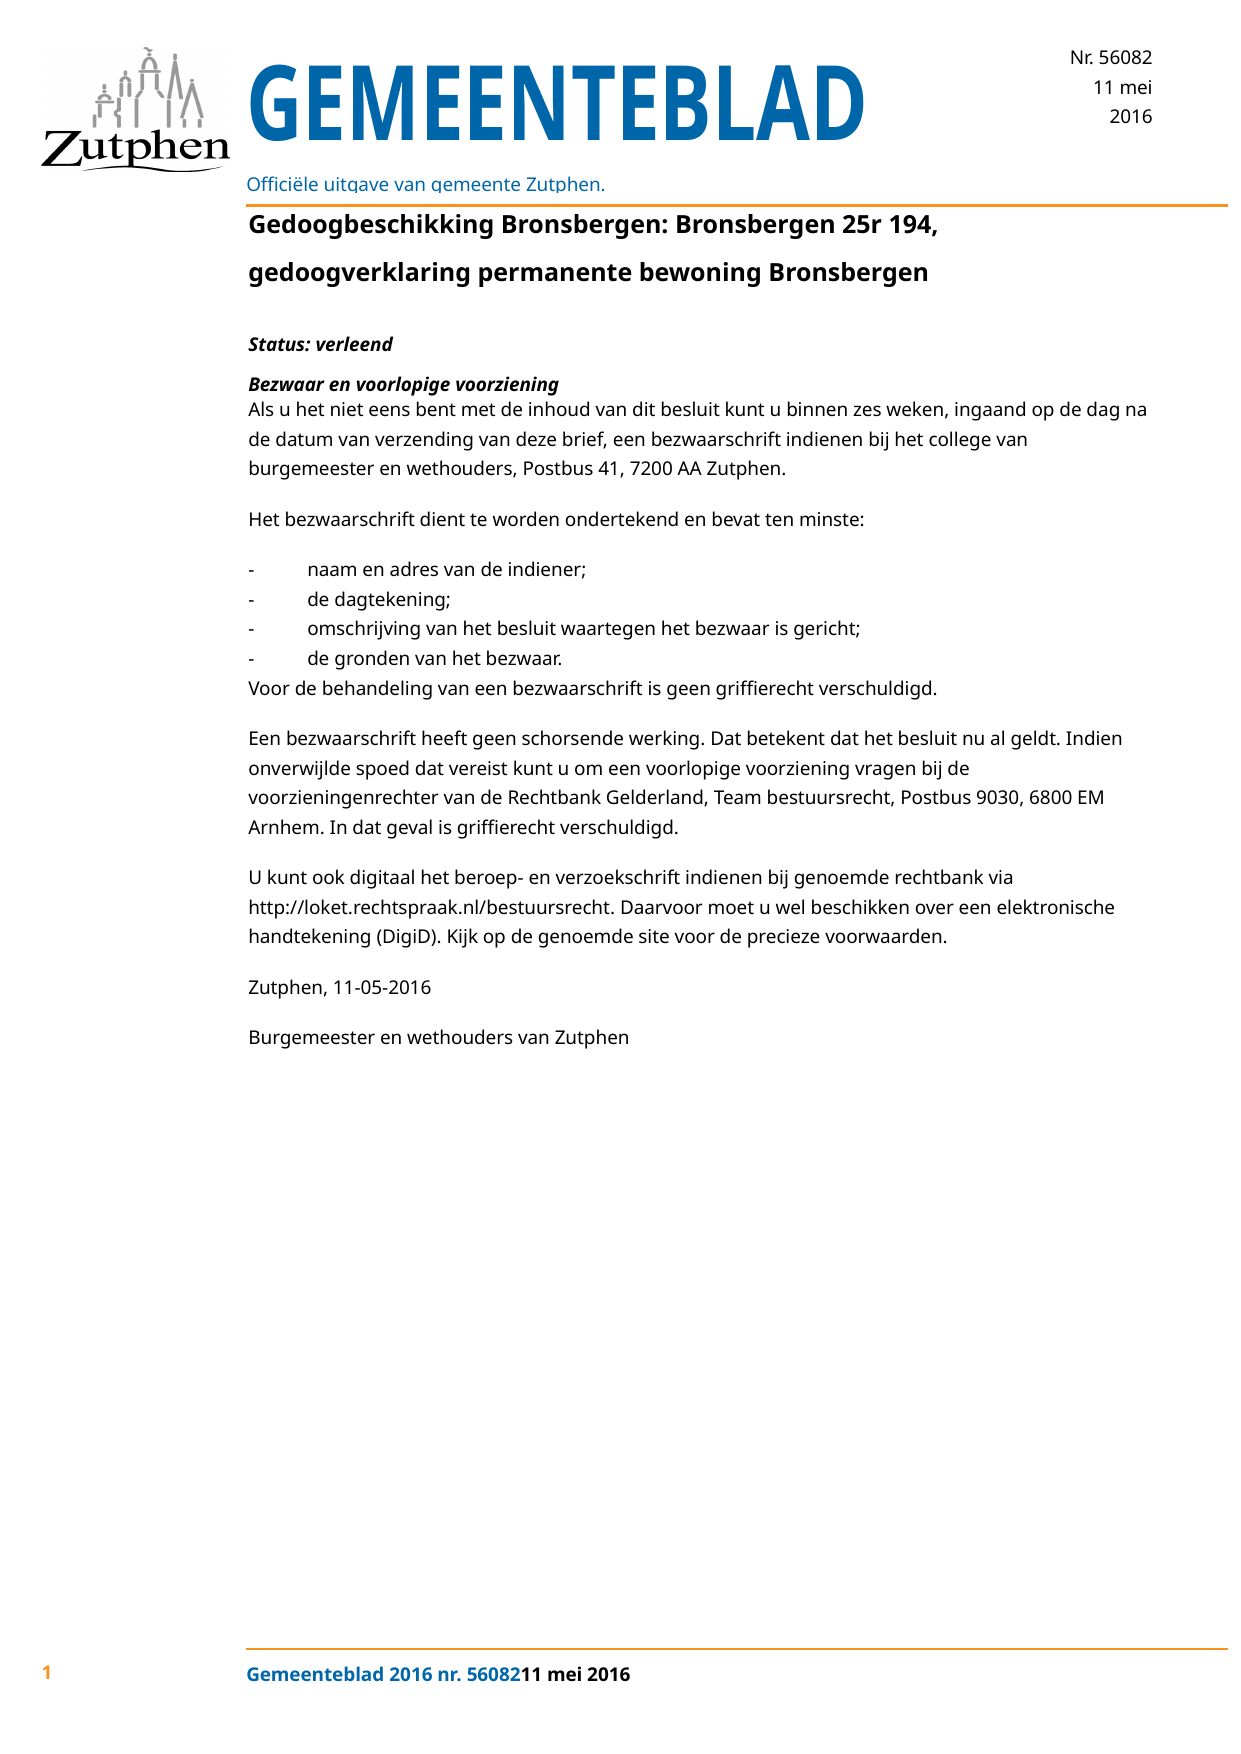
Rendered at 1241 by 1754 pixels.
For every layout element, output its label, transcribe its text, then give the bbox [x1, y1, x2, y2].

text Voor de behandeling van een bezwaarschrift is geen griffierecht verschuldigd. [248, 675, 1152, 701]
text Status: verleend [248, 331, 1152, 357]
text Zutphen, 11-05-2016 [248, 974, 1152, 1000]
list de gronden van het bezwaar. [248, 645, 1152, 671]
text Een bezwaarschrift heeft geen schorsende werking. Dat betekent dat het besluit nu al geldt. Indien onverwijlde spoed dat vereist kunt u om een voorlopige voorziening vragen bij de voorzieningenrechter van de Rechtbank Gelderland, Team bestuursrecht, Postbus 9030, 6800 EM Arnhem. In dat geval is griffierecht verschuldigd. [248, 725, 1152, 840]
text Burgemeester en wethouders van Zutphen [248, 1024, 1152, 1050]
list omschrijving van het besluit waartegen het bezwaar is gericht; [248, 616, 1152, 641]
text Gedoogbeschikking Bronsbergen: Bronsbergen 25r 194, gedoogverklaring permanente bewoning Bronsbergen [248, 207, 1152, 288]
list de dagtekening; [248, 586, 1152, 612]
text Bezwaar en voorlopige voorziening [248, 371, 1152, 396]
text U kunt ook digitaal het beroep- en verzoekschrift indienen bij genoemde rechtbank via http://loket.rechtspraak.nl/bestuursrecht. Daarvoor moet u wel beschikken over een elektronische handtekening (DigiD). Kijk op de genoemde site voor de precieze voorwaarden. [248, 864, 1152, 949]
picture [41, 47, 231, 172]
list naam en adres van de indiener; [248, 556, 1152, 582]
text Het bezwaarschrift dient te worden ondertekend en bevat ten minste: [248, 506, 1152, 532]
text Als u het niet eens bent met de inhoud van dit besluit kunt u binnen zes weken, ingaand op de dag na de datum van verzending van deze brief, een bezwaarschrift indienen bij het college van burgemeester en wethouders, Postbus 41, 7200 AA Zutphen. [248, 396, 1152, 481]
